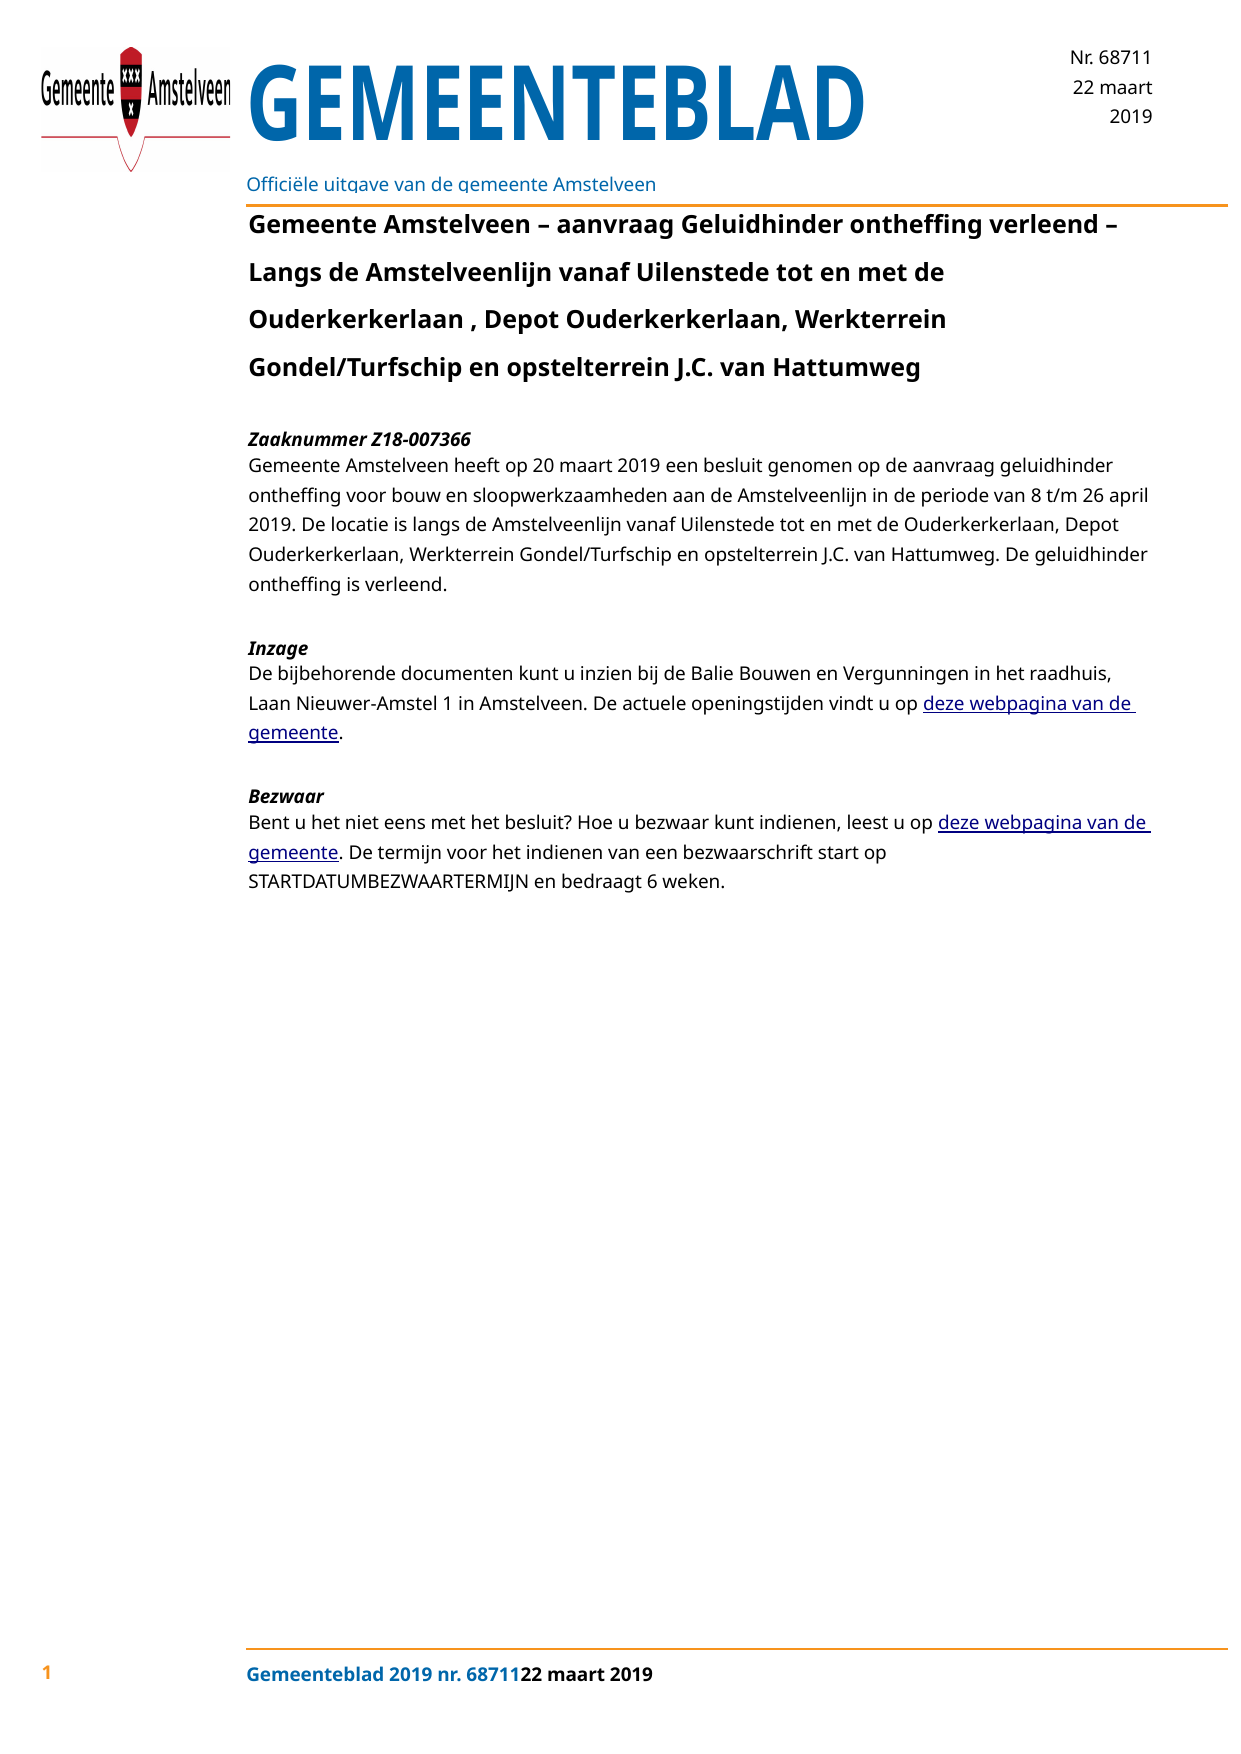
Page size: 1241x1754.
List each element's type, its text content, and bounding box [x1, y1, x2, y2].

text Gemeente Amstelveen heeft op 20 maart 2019 een besluit genomen op de aanvraag geluidhinder ontheffing voor bouw en sloopwerkzaamheden aan de Amstelveenlijn in de periode van 8 t/m 26 april 2019. De locatie is langs de Amstelveenlijn vanaf Uilenstede tot en met de Ouderkerkerlaan, Depot Ouderkerkerlaan, Werkterrein Gondel/Turfschip en opstelterrein J.C. van Hattumweg. De geluidhinder ontheffing is verleend. [248, 452, 1152, 596]
text Bezwaar [248, 783, 1152, 809]
text De bijbehorende documenten kunt u inzien bij de Balie Bouwen en Vergunningen in het raadhuis, Laan Nieuwer-Amstel 1 in Amstelveen. De actuele openingstijden vindt u op deze webpagina van de gemeente. [248, 660, 1152, 745]
picture [41, 47, 231, 172]
text Bent u het niet eens met het besluit? Hoe u bezwaar kunt indienen, leest u op deze webpagina van de gemeente. De termijn voor het indienen van een bezwaarschrift start op STARTDATUMBEZWAARTERMIJN en bedraagt 6 weken. [248, 809, 1152, 894]
text Inzage [248, 635, 1152, 660]
text Gemeente Amstelveen – aanvraag Geluidhinder ontheffing verleend – Langs de Amstelveenlijn vanaf Uilenstede tot en met de Ouderkerkerlaan , Depot Ouderkerkerlaan, Werkterrein Gondel/Turfschip en opstelterrein J.C. van Hattumweg [248, 207, 1152, 384]
text Zaaknummer Z18-007366 [248, 427, 1152, 452]
